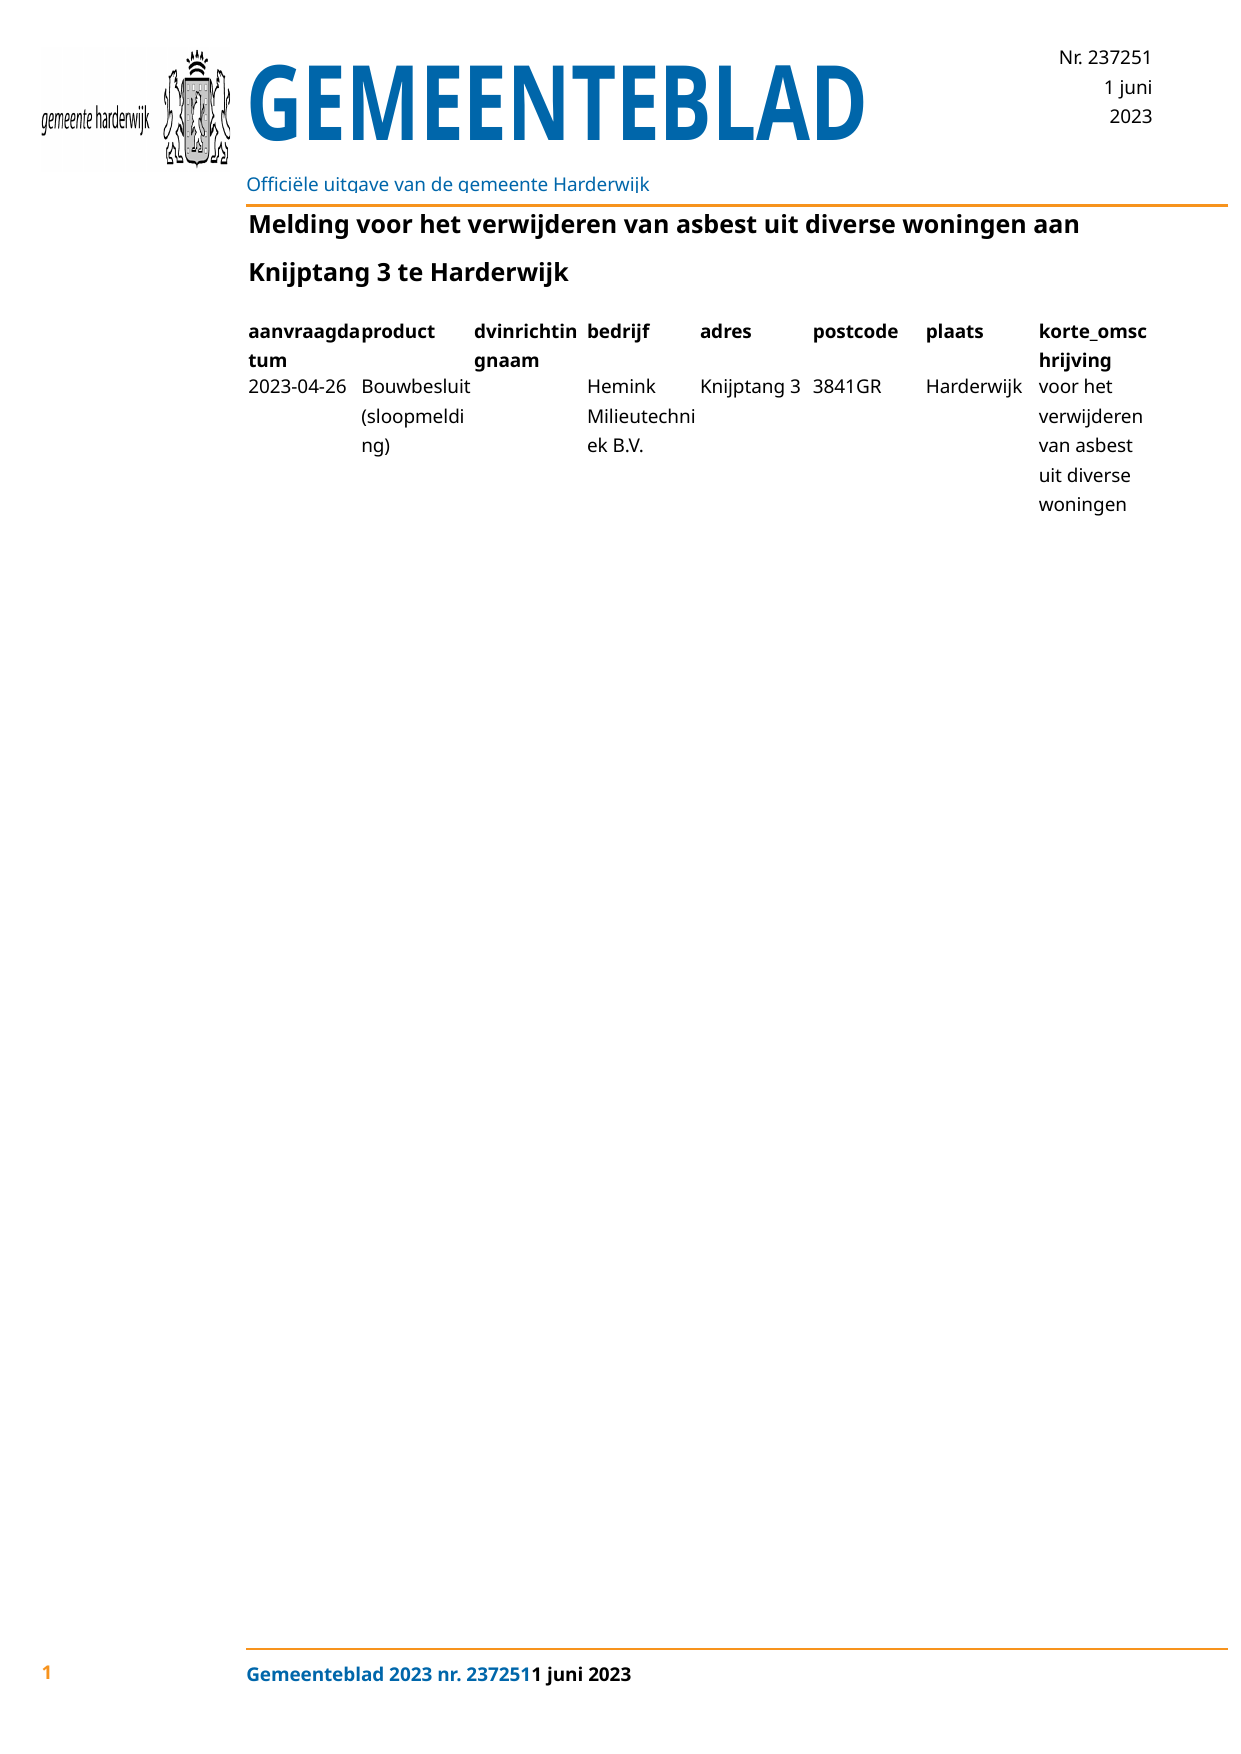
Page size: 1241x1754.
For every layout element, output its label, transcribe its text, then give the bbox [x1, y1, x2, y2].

picture [41, 47, 231, 172]
table_header dvinrichtingnaam [474, 318, 587, 373]
table_header postcode [813, 318, 926, 373]
table_cell 2023-04-26 [248, 373, 361, 517]
table_cell voor het verwijderen van asbest uit diverse woningen [1039, 373, 1152, 517]
table_cell 3841GR [813, 373, 926, 517]
text Melding voor het verwijderen van asbest uit diverse woningen aan Knijptang 3 te Harderwijk [248, 207, 1152, 288]
table_cell Hemink Milieutechniek B.V. [587, 373, 700, 517]
table_cell [474, 373, 587, 517]
table_header product [361, 318, 474, 373]
table_cell Knijptang 3 [700, 373, 813, 517]
table_header plaats [926, 318, 1038, 373]
table_header korte_omschrijving [1039, 318, 1152, 373]
table_header bedrijf [587, 318, 700, 373]
table_cell Bouwbesluit (sloopmelding) [361, 373, 474, 517]
table_header adres [700, 318, 813, 373]
table_cell Harderwijk [926, 373, 1038, 517]
table_header aanvraagdatum [248, 318, 361, 373]
